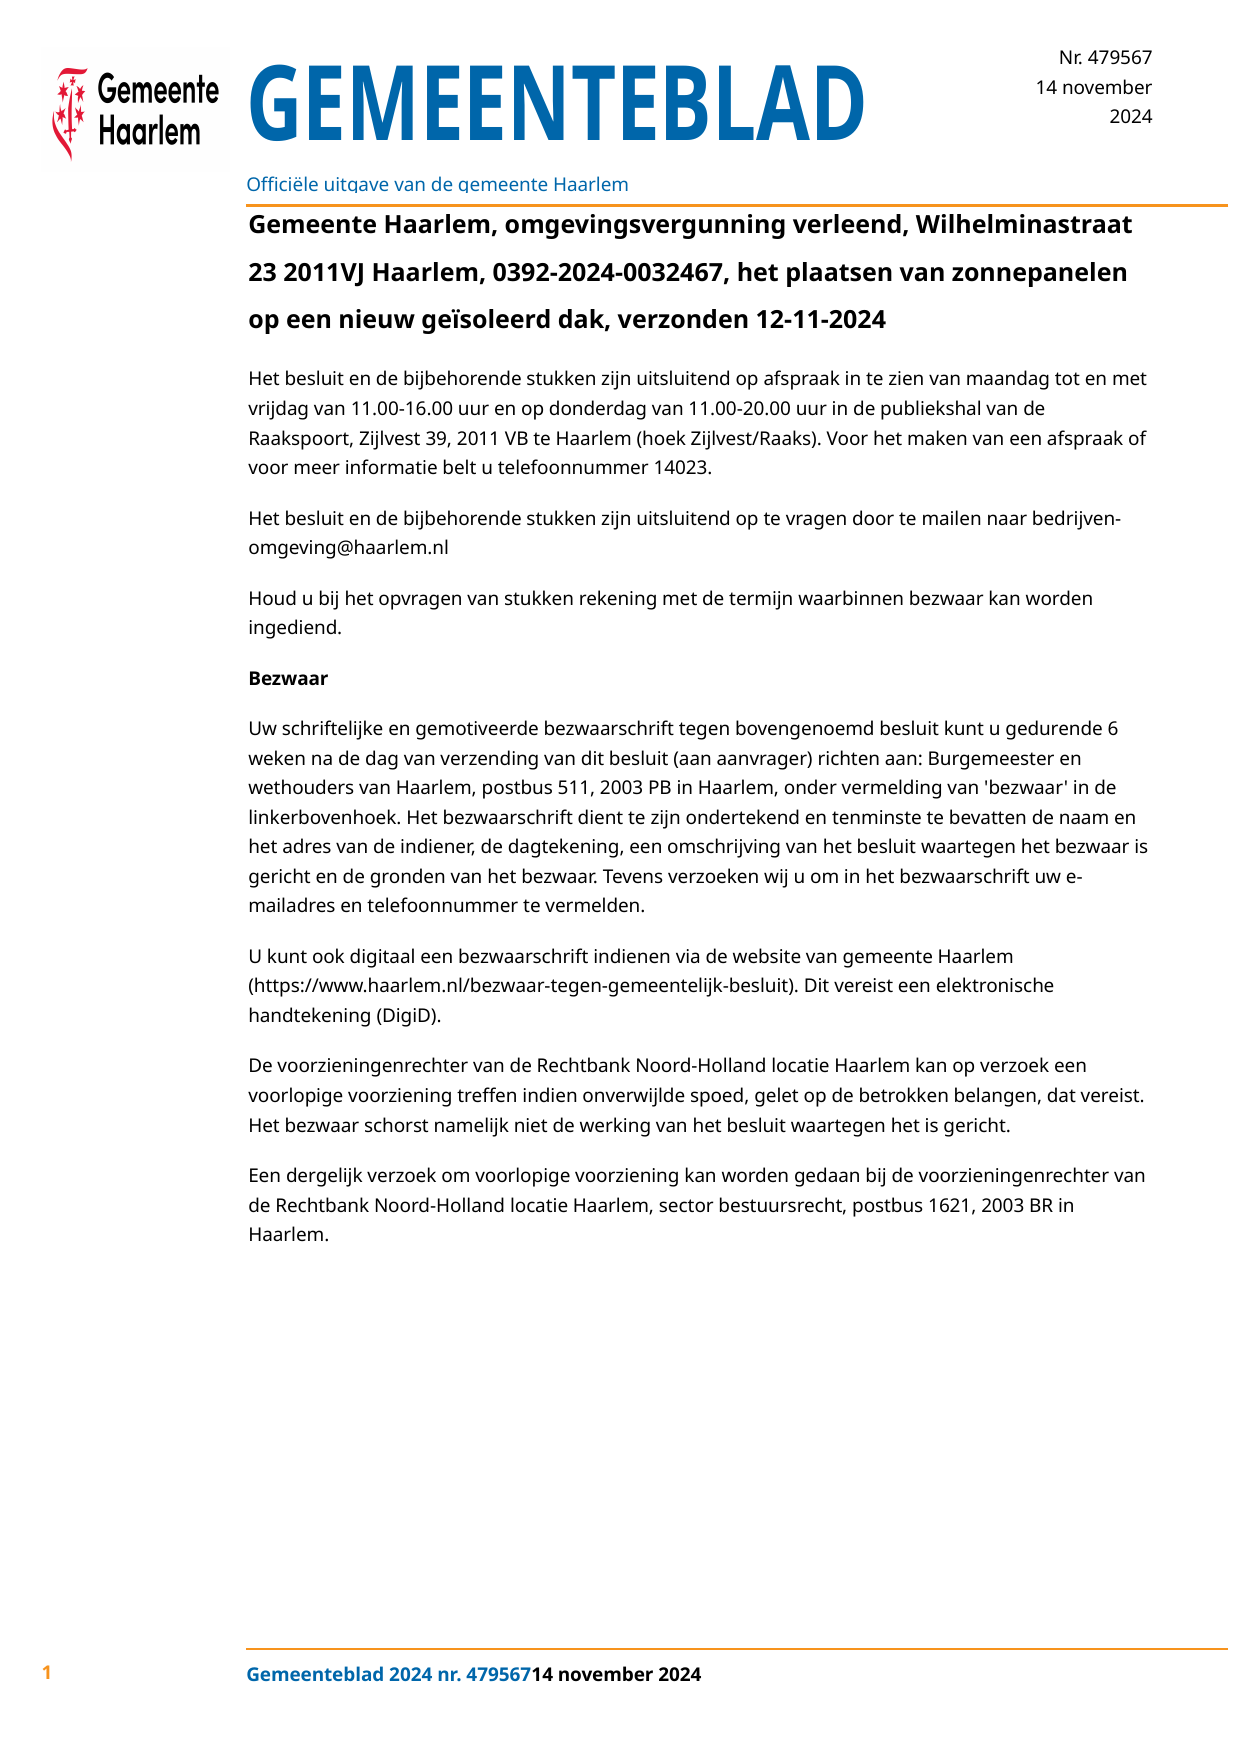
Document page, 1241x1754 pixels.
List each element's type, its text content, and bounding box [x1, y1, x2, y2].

text Het besluit en de bijbehorende stukken zijn uitsluitend op te vragen door te mailen naar bedrijven-omgeving@haarlem.nl [248, 505, 1152, 560]
picture [41, 47, 231, 172]
text Het besluit en de bijbehorende stukken zijn uitsluitend op afspraak in te zien van maandag tot en met vrijdag van 11.00-16.00 uur en op donderdag van 11.00-20.00 uur in de publiekshal van de Raakspoort, Zijlvest 39, 2011 VB te Haarlem (hoek Zijlvest/Raaks). Voor het maken van een afspraak of voor meer informatie belt u telefoonnummer 14023. [248, 366, 1152, 480]
text Een dergelijk verzoek om voorlopige voorziening kan worden gedaan bij de voorzieningenrechter van de Rechtbank Noord-Holland locatie Haarlem, sector bestuursrecht, postbus 1621, 2003 BR in Haarlem. [248, 1162, 1152, 1247]
text Gemeente Haarlem, omgevingsvergunning verleend, Wilhelminastraat 23 2011VJ Haarlem, 0392-2024-0032467, het plaatsen van zonnepanelen op een nieuw geïsoleerd dak, verzonden 12-11-2024 [248, 207, 1152, 336]
text Uw schriftelijke en gemotiveerde bezwaarschrift tegen bovengenoemd besluit kunt u gedurende 6 weken na de dag van verzending van dit besluit (aan aanvrager) richten aan: Burgemeester en wethouders van Haarlem, postbus 511, 2003 PB in Haarlem, onder vermelding van 'bezwaar' in de linkerbovenhoek. Het bezwaarschrift dient te zijn ondertekend en tenminste te bevatten de naam en het adres van de indiener, de dagtekening, een omschrijving van het besluit waartegen het bezwaar is gericht en de gronden van het bezwaar. Tevens verzoeken wij u om in het bezwaarschrift uw e-mailadres en telefoonnummer te vermelden. [248, 715, 1152, 918]
text De voorzieningenrechter van de Rechtbank Noord-Holland locatie Haarlem kan op verzoek een voorlopige voorziening treffen indien onverwijlde spoed, gelet op de betrokken belangen, dat vereist. Het bezwaar schorst namelijk niet de werking van het besluit waartegen het is gericht. [248, 1053, 1152, 1137]
text U kunt ook digitaal een bezwaarschrift indienen via de website van gemeente Haarlem (https://www.haarlem.nl/bezwaar-tegen-gemeentelijk-besluit). Dit vereist een elektronische handtekening (DigiD). [248, 943, 1152, 1028]
text Bezwaar [248, 665, 1152, 690]
text Houd u bij het opvragen van stukken rekening met de termijn waarbinnen bezwaar kan worden ingediend. [248, 585, 1152, 640]
